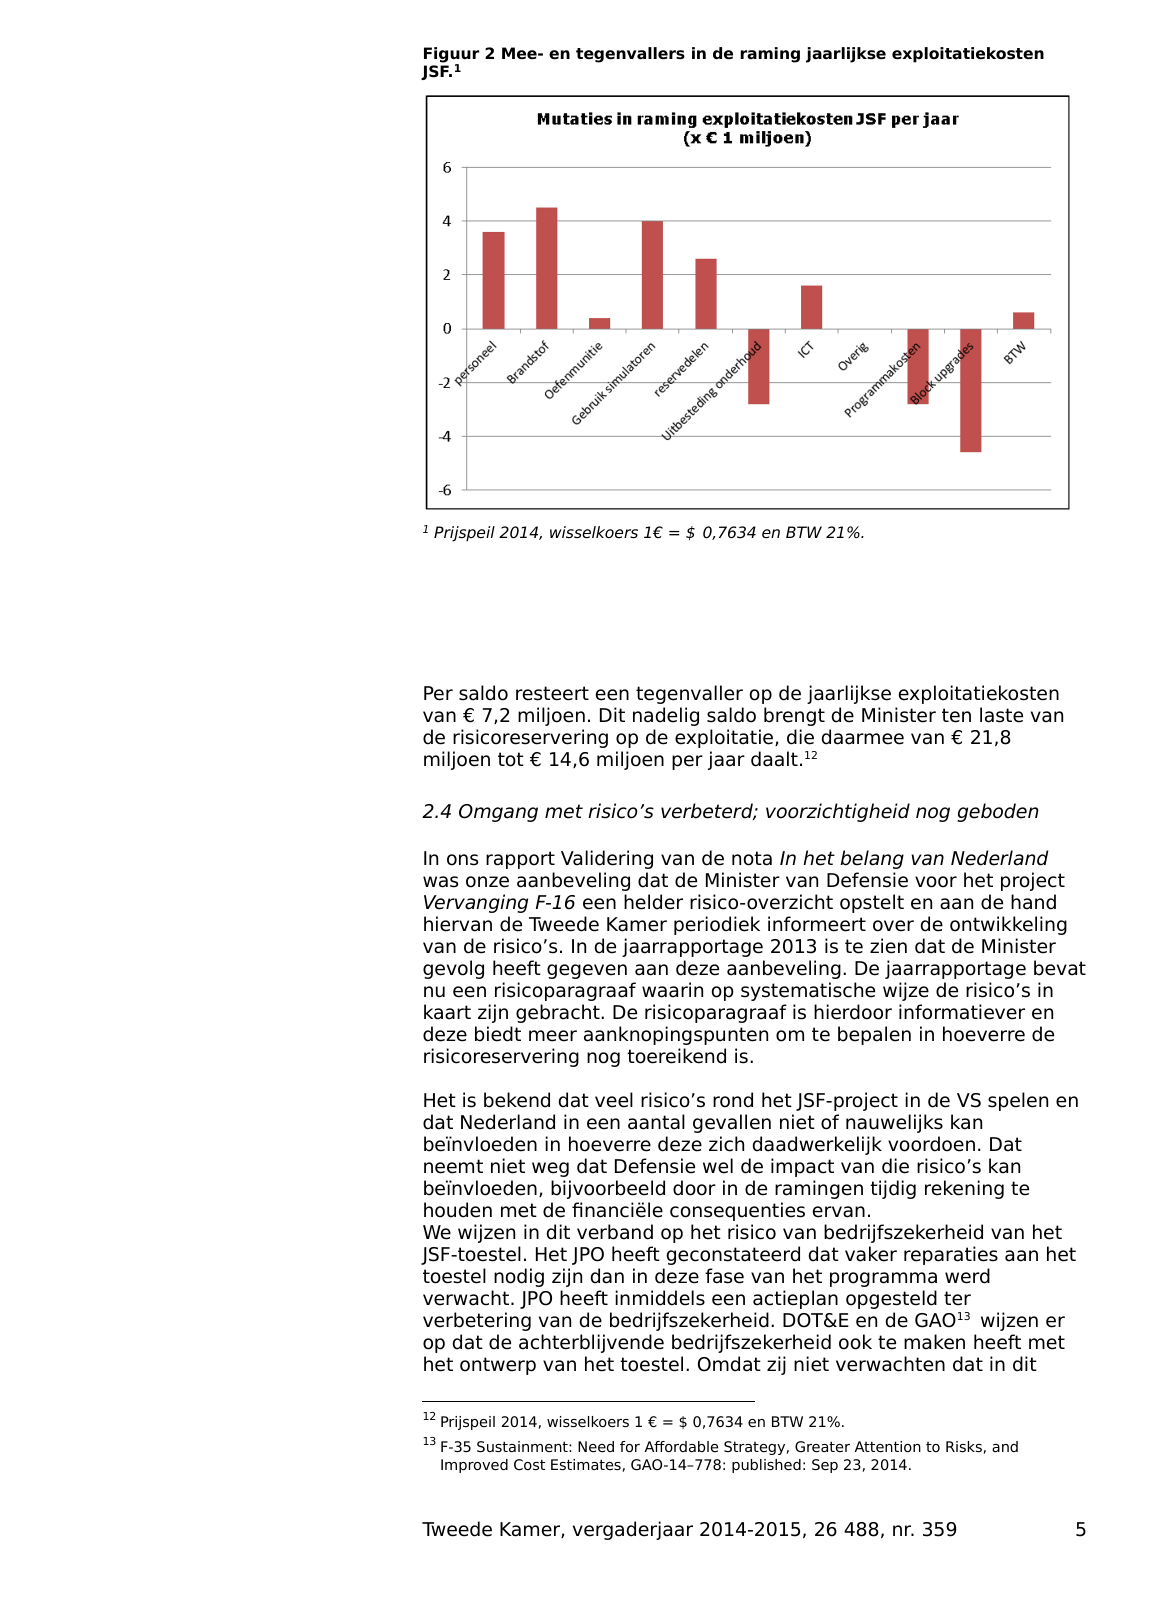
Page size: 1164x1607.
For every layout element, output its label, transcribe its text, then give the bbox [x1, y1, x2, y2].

text Het is bekend dat veel risico’s rond het JSF-project in de VS spelen en dat Nederland in een aantal gevallen niet of nauwelijks kan beïnvloeden in hoeverre deze zich daadwerkelijk voordoen. Dat neemt niet weg dat Defensie wel de impact van die risico’s kan beïnvloeden, bijvoorbeeld door in de ramingen tijdig rekening te houden met de financiële consequenties ervan. [422, 1090, 1087, 1222]
text F-35 Sustainment: Need for Affordable Strategy, Greater Attention to Risks, and Improved Cost Estimates, GAO-14–778: published: Sep 23, 2014. [422, 1435, 1087, 1474]
text Figuur 2 Mee- en tegenvallers in de raming jaarlijkse exploitatiekosten JSF.1 [422, 45, 1072, 81]
text Prijspeil 2014, wisselkoers 1 € = $ 0,7634 en BTW 21%. [422, 1410, 1087, 1432]
subtitle 2.4 Omgang met risico’s verbeterd; voorzichtigheid nog geboden [422, 801, 1087, 823]
picture [422, 92, 1072, 512]
text 1 Prijspeil 2014, wisselkoers 1€ = $ 0,7634 en BTW 21%. [422, 524, 1072, 542]
text We wijzen in dit verband op het risico van bedrijfszekerheid van het JSF-toestel. Het JPO heeft geconstateerd dat vaker reparaties aan het toestel nodig zijn dan in deze fase van het programma werd verwacht. JPO heeft inmiddels een actieplan opgesteld ter verbetering van de bedrijfszekerheid. DOT&E en de GAO wijzen er op dat de achterblijvende bedrijfszekerheid ook te maken heeft met het ontwerp van het toestel. Omdat zij niet verwachten dat in dit [422, 1222, 1087, 1376]
text In ons rapport Validering van de nota In het belang van Nederland was onze aanbeveling dat de Minister van Defensie voor het project Vervanging F-16 een helder risico-overzicht opstelt en aan de hand hiervan de Tweede Kamer periodiek informeert over de ontwikkeling van de risico’s. In de jaarrapportage 2013 is te zien dat de Minister gevolg heeft gegeven aan deze aanbeveling. De jaarrapportage bevat nu een risicoparagraaf waarin op systematische wijze de risico’s in kaart zijn gebracht. De risicoparagraaf is hierdoor informatiever en deze biedt meer aanknopingspunten om te bepalen in hoeverre de risicoreservering nog toereikend is. [422, 848, 1087, 1068]
text Per saldo resteert een tegenvaller op de jaarlijkse exploitatiekosten van € 7,2 miljoen. Dit nadelig saldo brengt de Minister ten laste van de risicoreservering op de exploitatie, die daarmee van € 21,8 miljoen tot € 14,6 miljoen per jaar daalt. [422, 683, 1087, 771]
